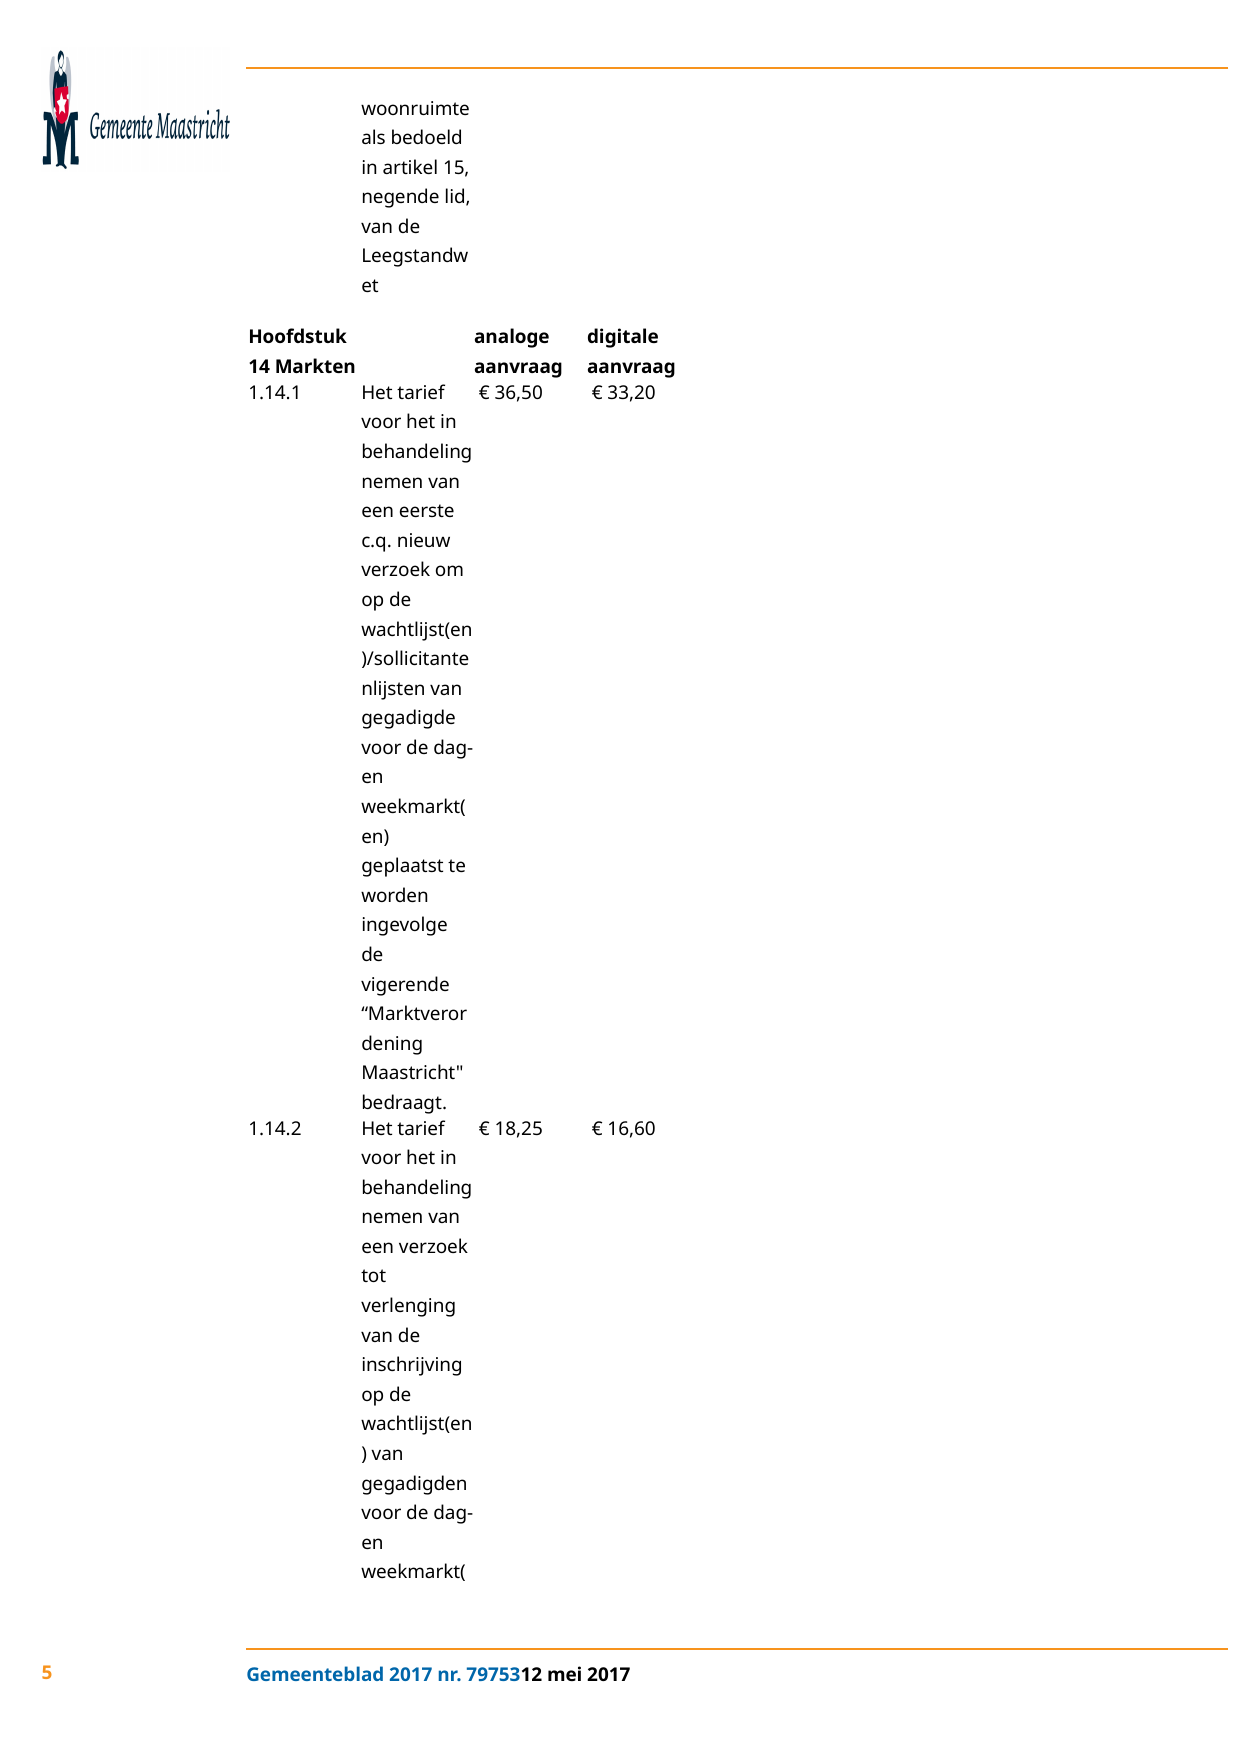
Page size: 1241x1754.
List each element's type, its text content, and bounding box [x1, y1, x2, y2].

table_cell [474, 95, 587, 298]
table_cell woonruimte als bedoeld in artikel 15, negende lid, van de Leegstandwet [361, 95, 474, 298]
table_cell € 33,20 [587, 379, 700, 1115]
table_cell [248, 95, 361, 298]
picture [41, 47, 231, 172]
table_cell [587, 95, 700, 298]
table_cell € 36,50 [474, 379, 587, 1115]
table_cell € 18,25 [474, 1115, 587, 1584]
table_cell [587, 298, 700, 324]
table_cell [361, 298, 474, 324]
table_cell Het tarief voor het in behandeling nemen van een verzoek tot verlenging van de inschrijving op de wachtlijst(en) van gegadigden voor de dag- en weekmarkt( [361, 1115, 474, 1584]
table_cell analoge aanvraag [474, 324, 587, 379]
table_cell Het tarief voor het in behandeling nemen van een eerste c.q. nieuw verzoek om op de wachtlijst(en)/sollicitantenlijsten van gegadigde voor de dag- en weekmarkt(en) geplaatst te worden ingevolge de vigerende “Marktverordening Maastricht" bedraagt. [361, 379, 474, 1115]
table_cell digitale aanvraag [587, 324, 700, 379]
table_cell 1.14.1 [248, 379, 361, 1115]
table_cell € 16,60 [587, 1115, 700, 1584]
table_cell 1.14.2 [248, 1115, 361, 1584]
table_cell [248, 298, 361, 324]
table_cell [474, 298, 587, 324]
table_cell Hoofdstuk 14 Markten [248, 324, 361, 379]
table_cell [361, 324, 474, 379]
